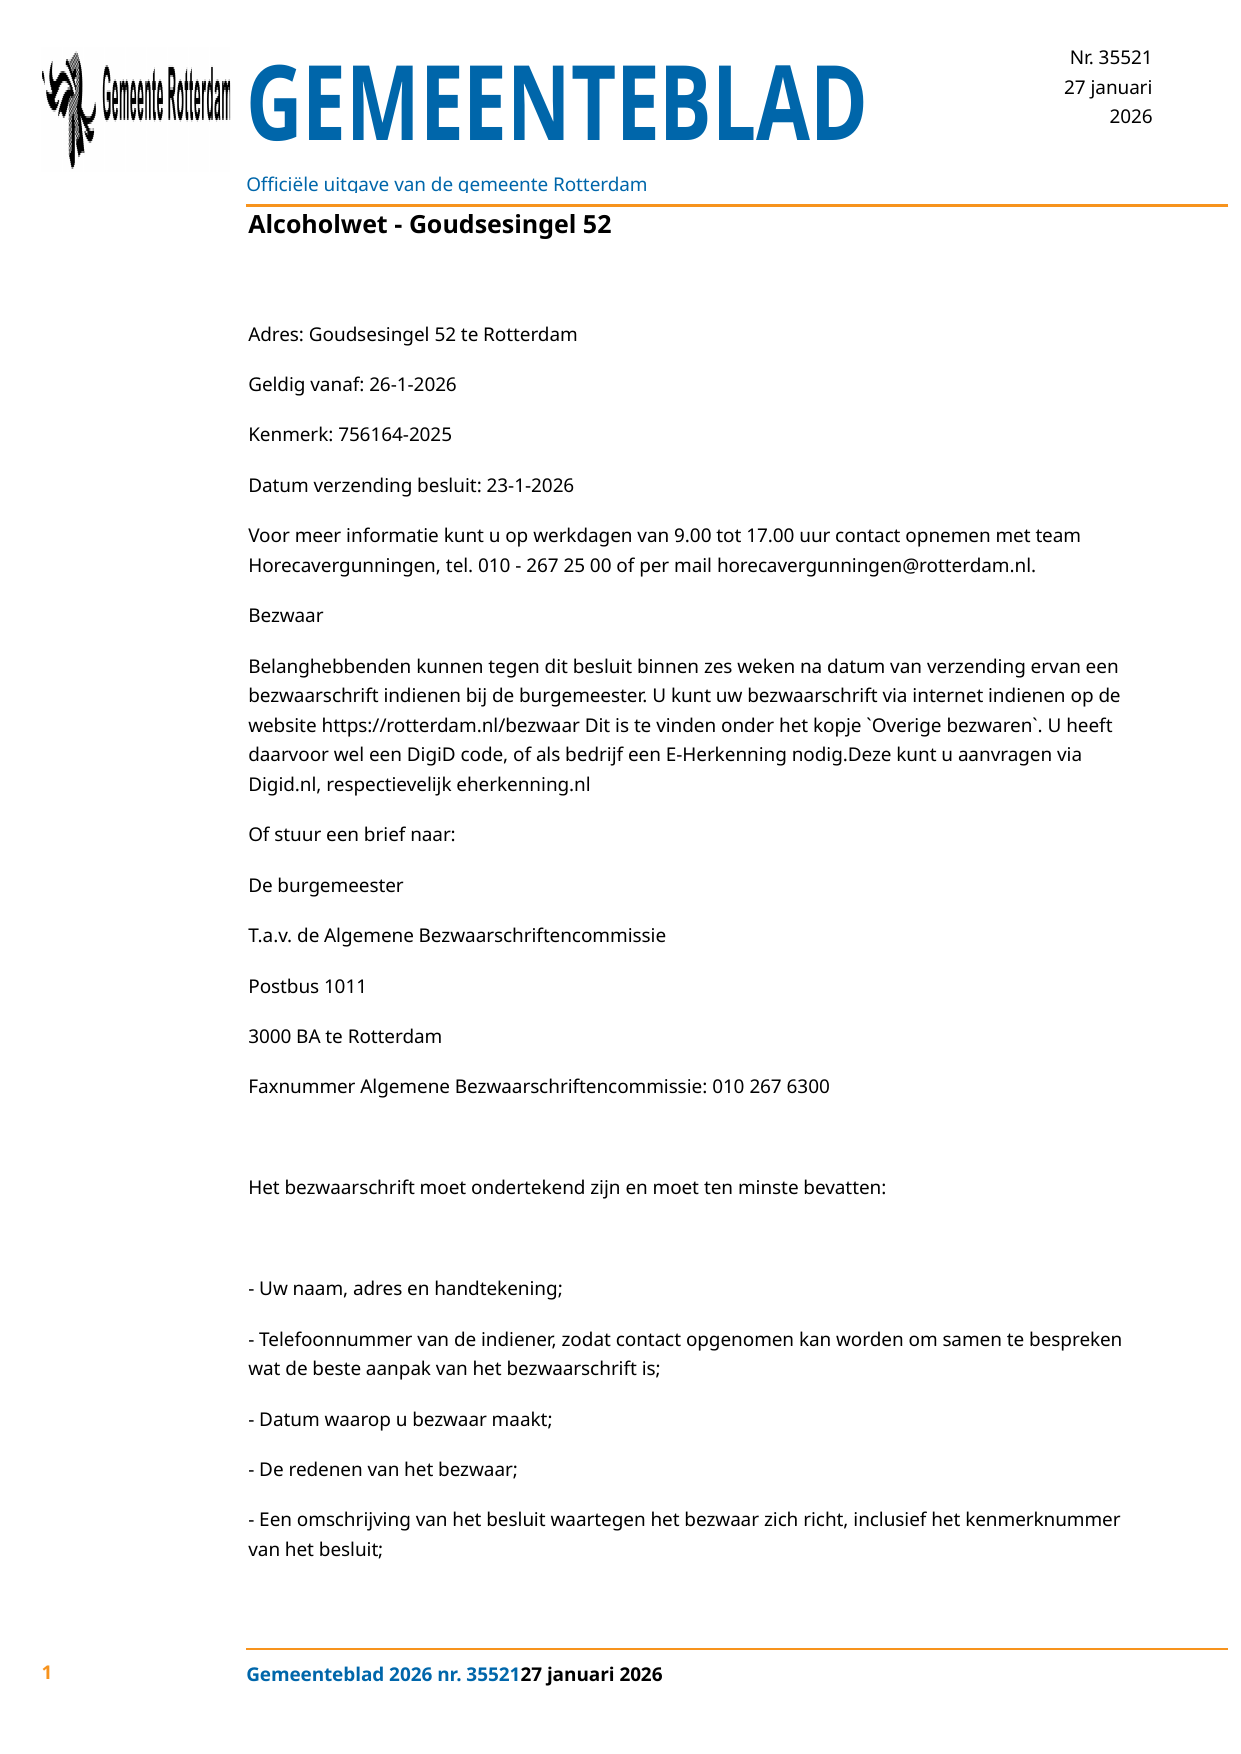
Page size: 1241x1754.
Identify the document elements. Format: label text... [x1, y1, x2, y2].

text Het bezwaarschrift moet ondertekend zijn en moet ten minste bevatten: [248, 1174, 1152, 1200]
text Geldig vanaf: 26-1-2026 [248, 371, 1152, 397]
text Datum verzending besluit: 23-1-2026 [248, 472, 1152, 498]
text Alcoholwet - Goudsesingel 52 [248, 207, 1152, 241]
text Kenmerk: 756164-2025 [248, 422, 1152, 447]
text Adres: Goudsesingel 52 te Rotterdam [248, 321, 1152, 346]
text - Uw naam, adres en handtekening; [248, 1275, 1152, 1301]
text 3000 BA te Rotterdam [248, 1023, 1152, 1049]
text De burgemeester [248, 872, 1152, 898]
text Of stuur een brief naar: [248, 822, 1152, 847]
text - De redenen van het bezwaar; [248, 1456, 1152, 1482]
text Belanghebbenden kunnen tegen dit besluit binnen zes weken na datum van verzending ervan een bezwaarschrift indienen bij de burgemeester. U kunt uw bezwaarschrift via internet indienen op de website https://rotterdam.nl/bezwaar Dit is te vinden onder het kopje `Overige bezwaren`. U heeft daarvoor wel een DigiD code, of als bedrijf een E-Herkenning nodig.Deze kunt u aanvragen via Digid.nl, respectievelijk eherkenning.nl [248, 653, 1152, 797]
text Postbus 1011 [248, 973, 1152, 998]
text T.a.v. de Algemene Bezwaarschriftencommissie [248, 922, 1152, 948]
text Bezwaar [248, 602, 1152, 628]
text - Een omschrijving van het besluit waartegen het bezwaar zich richt, inclusief het kenmerknummer van het besluit; [248, 1507, 1152, 1562]
picture [41, 47, 231, 172]
text - Datum waarop u bezwaar maakt; [248, 1406, 1152, 1431]
text - Telefoonnummer van de indiener, zodat contact opgenomen kan worden om samen te bespreken wat de beste aanpak van het bezwaarschrift is; [248, 1326, 1152, 1381]
text Faxnummer Algemene Bezwaarschriftencommissie: 010 267 6300 [248, 1074, 1152, 1099]
text Voor meer informatie kunt u op werkdagen van 9.00 tot 17.00 uur contact opnemen met team Horecavergunningen, tel. 010 - 267 25 00 of per mail horecavergunningen@rotterdam.nl. [248, 522, 1152, 578]
